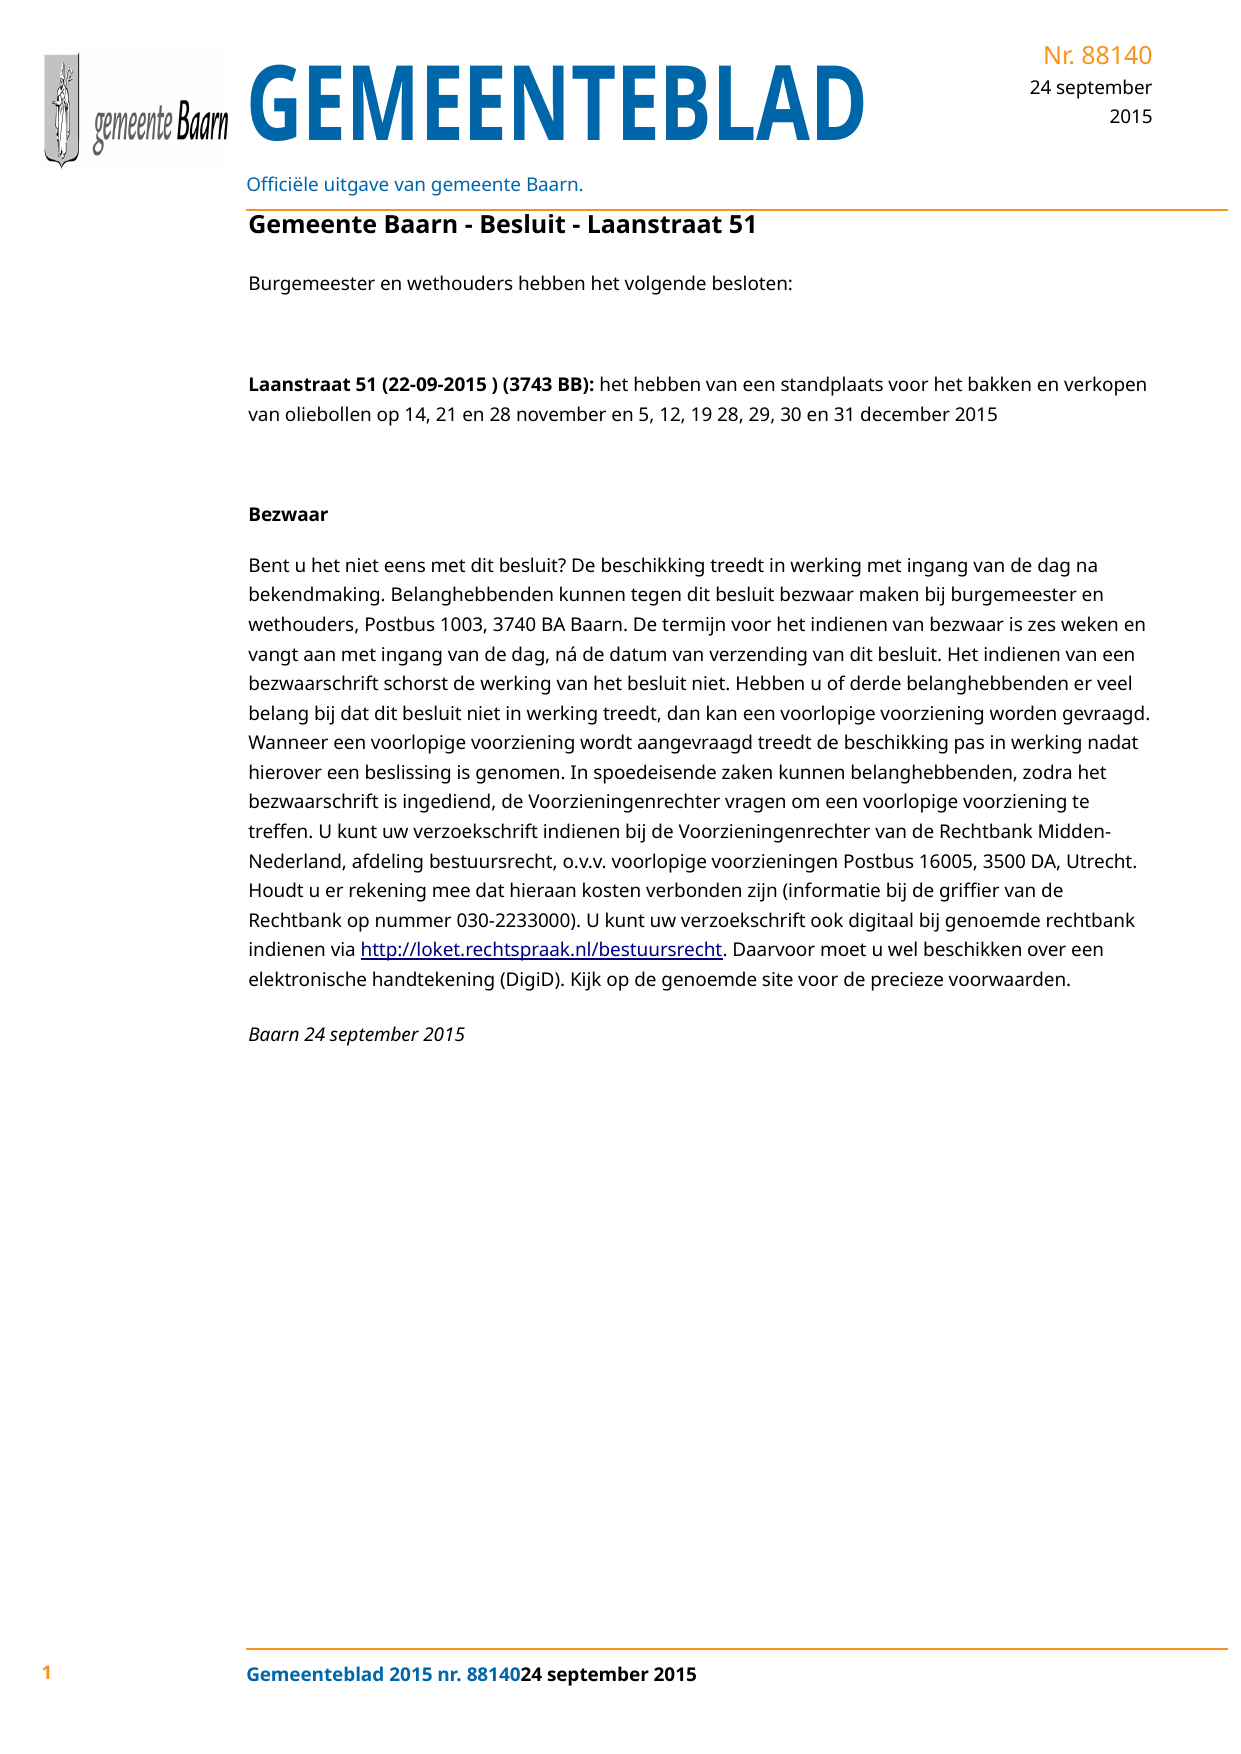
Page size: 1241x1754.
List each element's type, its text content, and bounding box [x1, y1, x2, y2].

picture [41, 47, 231, 172]
text Bezwaar [248, 502, 1152, 527]
text Burgemeester en wethouders hebben het volgende besloten: [248, 270, 1152, 296]
text Gemeente Baarn - Besluit - Laanstraat 51 [248, 211, 1152, 241]
text Laanstraat 51 (22-09-2015 ) (3743 BB): het hebben van een standplaats voor het bakken en verkopen van oliebollen op 14, 21 en 28 november en 5, 12, 19 28, 29, 30 en 31 december 2015 [248, 371, 1152, 426]
text Baarn 24 september 2015 [248, 1021, 1152, 1047]
text Bent u het niet eens met dit besluit? De beschikking treedt in werking met ingang van de dag na bekendmaking. Belanghebbenden kunnen tegen dit besluit bezwaar maken bij burgemeester en wethouders, Postbus 1003, 3740 BA Baarn. De termijn voor het indienen van bezwaar is zes weken en vangt aan met ingang van de dag, ná de datum van verzending van dit besluit. Het indienen van een bezwaarschrift schorst de werking van het besluit niet. Hebben u of derde belanghebbenden er veel belang bij dat dit besluit niet in werking treedt, dan kan een voorlopige voorziening worden gevraagd. Wanneer een voorlopige voorziening wordt aangevraagd treedt de beschikking pas in werking nadat hierover een beslissing is genomen. In spoedeisende zaken kunnen belanghebbenden, zodra het bezwaarschrift is ingediend, de Voorzieningenrechter vragen om een voorlopige voorziening te treffen. U kunt uw verzoekschrift indienen bij de Voorzieningenrechter van de Rechtbank Midden-Nederland, afdeling bestuursrecht, o.v.v. voorlopige voorzieningen Postbus 16005, 3500 DA, Utrecht. Houdt u er rekening mee dat hieraan kosten verbonden zijn (informatie bij de griffier van de Rechtbank op nummer 030-2233000). U kunt uw verzoekschrift ook digitaal bij genoemde rechtbank indienen via http://loket.rechtspraak.nl/bestuursrecht. Daarvoor moet u wel beschikken over een elektronische handtekening (DigiD). Kijk op de genoemde site voor de precieze voorwaarden. [248, 552, 1152, 992]
